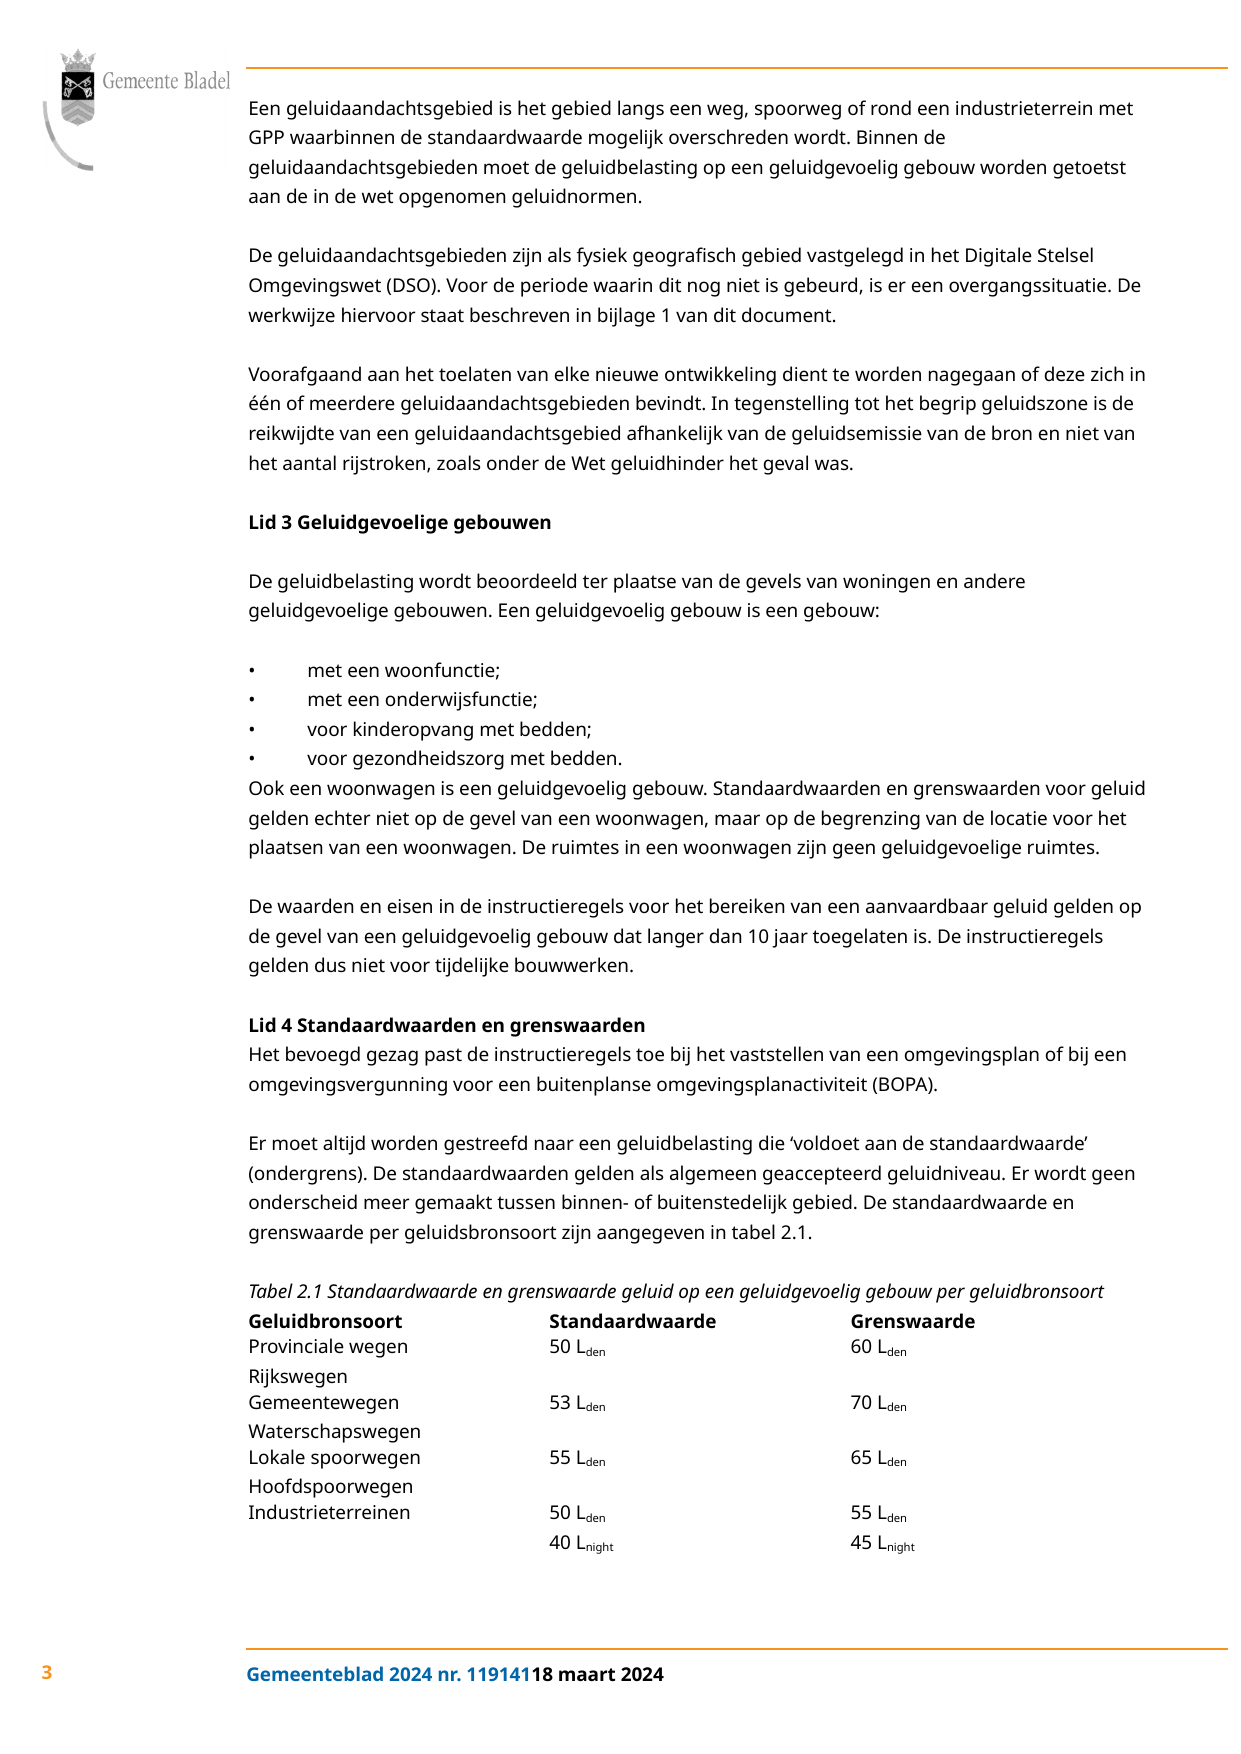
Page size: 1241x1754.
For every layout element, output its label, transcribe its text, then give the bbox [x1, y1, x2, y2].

table_header Grenswaarde [850, 1308, 1152, 1333]
table_cell 60 Lden [850, 1334, 1152, 1389]
text Het bevoegd gezag past de instructieregels toe bij het vaststellen van een omgevingsplan of bij een omgevingsvergunning voor een buitenplanse omgevingsplanactiviteit (BOPA). [248, 1041, 1152, 1097]
list met een onderwijsfunctie; [248, 686, 1152, 712]
text De geluidaandachtsgebieden zijn als fysiek geografisch gebied vastgelegd in het Digitale Stelsel Omgevingswet (DSO). Voor de periode waarin dit nog niet is gebeurd, is er een overgangssituatie. De werkwijze hiervoor staat beschreven in bijlage 1 van dit document. [248, 243, 1152, 328]
picture [41, 47, 231, 172]
list met een woonfunctie; [248, 657, 1152, 683]
table_cell 50 Lden [549, 1334, 850, 1389]
table_cell 50 Lden 40 Lnight [549, 1500, 850, 1555]
text Een geluidaandachtsgebied is het gebied langs een weg, spoorweg of rond een industrieterrein met GPP waarbinnen de standaardwaarde mogelijk overschreden wordt. Binnen de geluidaandachtsgebieden moet de geluidbelasting op een geluidgevoelig gebouw worden getoetst aan de in de wet opgenomen geluidnormen. [248, 95, 1152, 209]
table_cell Lokale spoorwegen Hoofdspoorwegen [248, 1444, 549, 1499]
text Lid 3 Geluidgevoelige gebouwen [248, 509, 1152, 535]
table_cell Gemeentewegen Waterschapswegen [248, 1389, 549, 1444]
text De waarden en eisen in de instructieregels voor het bereiken van een aanvaardbaar geluid gelden op de gevel van een geluidgevoelig gebouw dat langer dan 10 jaar toegelaten is. De instructieregels gelden dus niet voor tijdelijke bouwwerken. [248, 893, 1152, 978]
table_header Standaardwaarde [549, 1308, 850, 1333]
table_header Geluidbronsoort [248, 1308, 549, 1333]
text Er moet altijd worden gestreefd naar een geluidbelasting die ‘voldoet aan de standaardwaarde’ (ondergrens). De standaardwaarden gelden als algemeen geaccepteerd geluidniveau. Er wordt geen onderscheid meer gemaakt tussen binnen- of buitenstedelijk gebied. De standaardwaarde en grenswaarde per geluidsbronsoort zijn aangegeven in tabel 2.1. [248, 1130, 1152, 1245]
table_cell Industrieterreinen [248, 1500, 549, 1555]
table_cell 55 Lden 45 Lnight [850, 1500, 1152, 1555]
text Ook een woonwagen is een geluidgevoelig gebouw. Standaardwaarden en grenswaarden voor geluid gelden echter niet op de gevel van een woonwagen, maar op de begrenzing van de locatie voor het plaatsen van een woonwagen. De ruimtes in een woonwagen zijn geen geluidgevoelige ruimtes. [248, 775, 1152, 860]
table_cell 53 Lden [549, 1389, 850, 1444]
table_cell Provinciale wegen Rijkswegen [248, 1334, 549, 1389]
text Lid 4 Standaardwaarden en grenswaarden [248, 1012, 1152, 1038]
list voor gezondheidszorg met bedden. [248, 746, 1152, 771]
list voor kinderopvang met bedden; [248, 716, 1152, 742]
text De geluidbelasting wordt beoordeeld ter plaatse van de gevels van woningen en andere geluidgevoelige gebouwen. Een geluidgevoelig gebouw is een gebouw: [248, 568, 1152, 623]
table_cell 55 Lden [549, 1444, 850, 1499]
table_cell 65 Lden [850, 1444, 1152, 1499]
text Tabel 2.1 Standaardwaarde en grenswaarde geluid op een geluidgevoelig gebouw per geluidbronsoort [248, 1278, 1152, 1304]
text Voorafgaand aan het toelaten van elke nieuwe ontwikkeling dient te worden nagegaan of deze zich in één of meerdere geluidaandachtsgebieden bevindt. In tegenstelling tot het begrip geluidszone is de reikwijdte van een geluidaandachtsgebied afhankelijk van de geluidsemissie van de bron en niet van het aantal rijstroken, zoals onder de Wet geluidhinder het geval was. [248, 361, 1152, 476]
table_cell 70 Lden [850, 1389, 1152, 1444]
